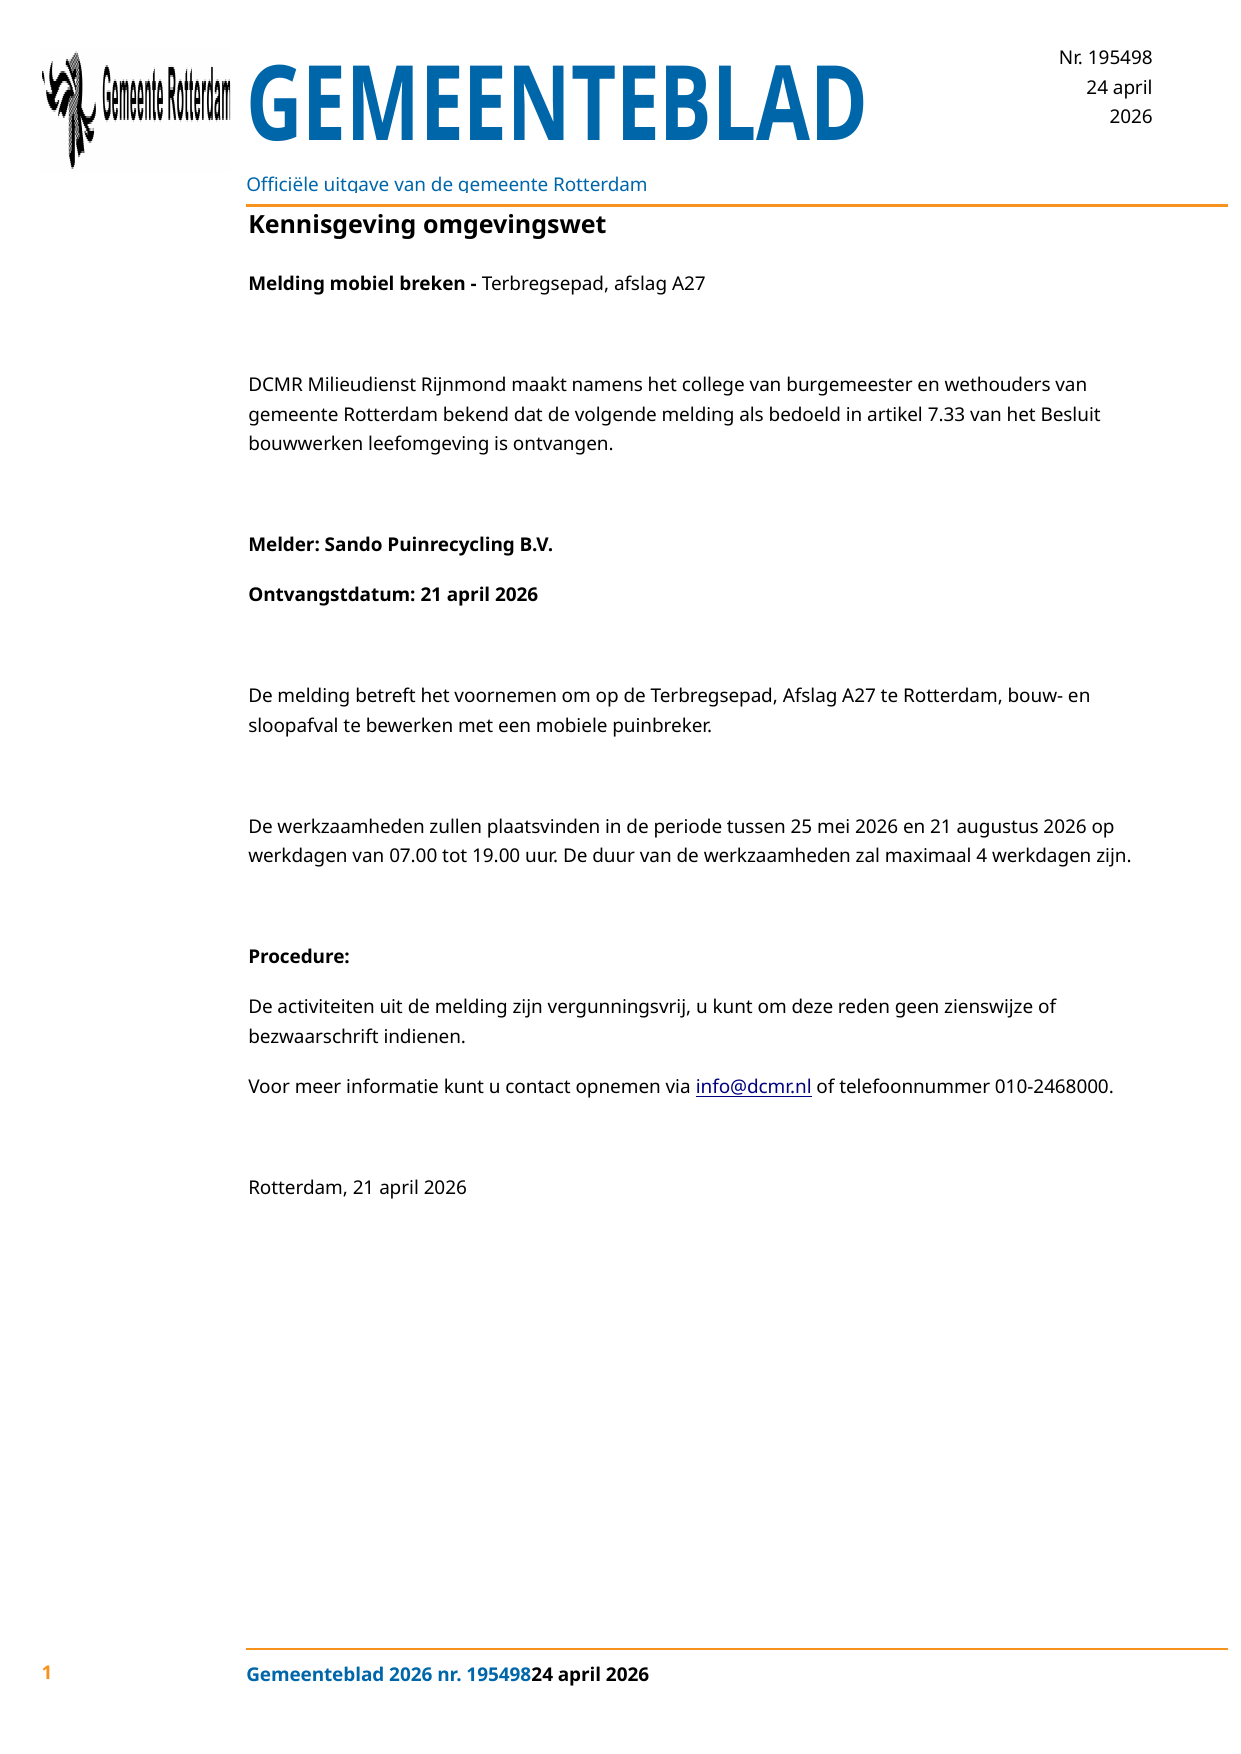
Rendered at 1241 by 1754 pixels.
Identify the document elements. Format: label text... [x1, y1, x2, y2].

text Voor meer informatie kunt u contact opnemen via info@dcmr.nl of telefoonnummer 010-2468000. [248, 1074, 1152, 1099]
text Kennisgeving omgevingswet [248, 207, 1152, 241]
text De werkzaamheden zullen plaatsvinden in de periode tussen 25 mei 2026 en 21 augustus 2026 op werkdagen van 07.00 tot 19.00 uur. De duur van de werkzaamheden zal maximaal 4 werkdagen zijn. [248, 813, 1152, 868]
text Melding mobiel breken - Terbregsepad, afslag A27 [248, 270, 1152, 296]
picture [41, 47, 231, 172]
text DCMR Milieudienst Rijnmond maakt namens het college van burgemeester en wethouders van gemeente Rotterdam bekend dat de volgende melding als bedoeld in artikel 7.33 van het Besluit bouwwerken leefomgeving is ontvangen. [248, 371, 1152, 456]
text De melding betreft het voornemen om op de Terbregsepad, Afslag A27 te Rotterdam, bouw- en sloopafval te bewerken met een mobiele puinbreker. [248, 682, 1152, 738]
text Rotterdam, 21 april 2026 [248, 1174, 1152, 1200]
text De activiteiten uit de melding zijn vergunningsvrij, u kunt om deze reden geen zienswijze of bezwaarschrift indienen. [248, 994, 1152, 1049]
text Ontvangstdatum: 21 april 2026 [248, 582, 1152, 607]
text Procedure: [248, 943, 1152, 969]
text Melder: Sando Puinrecycling B.V. [248, 531, 1152, 557]
